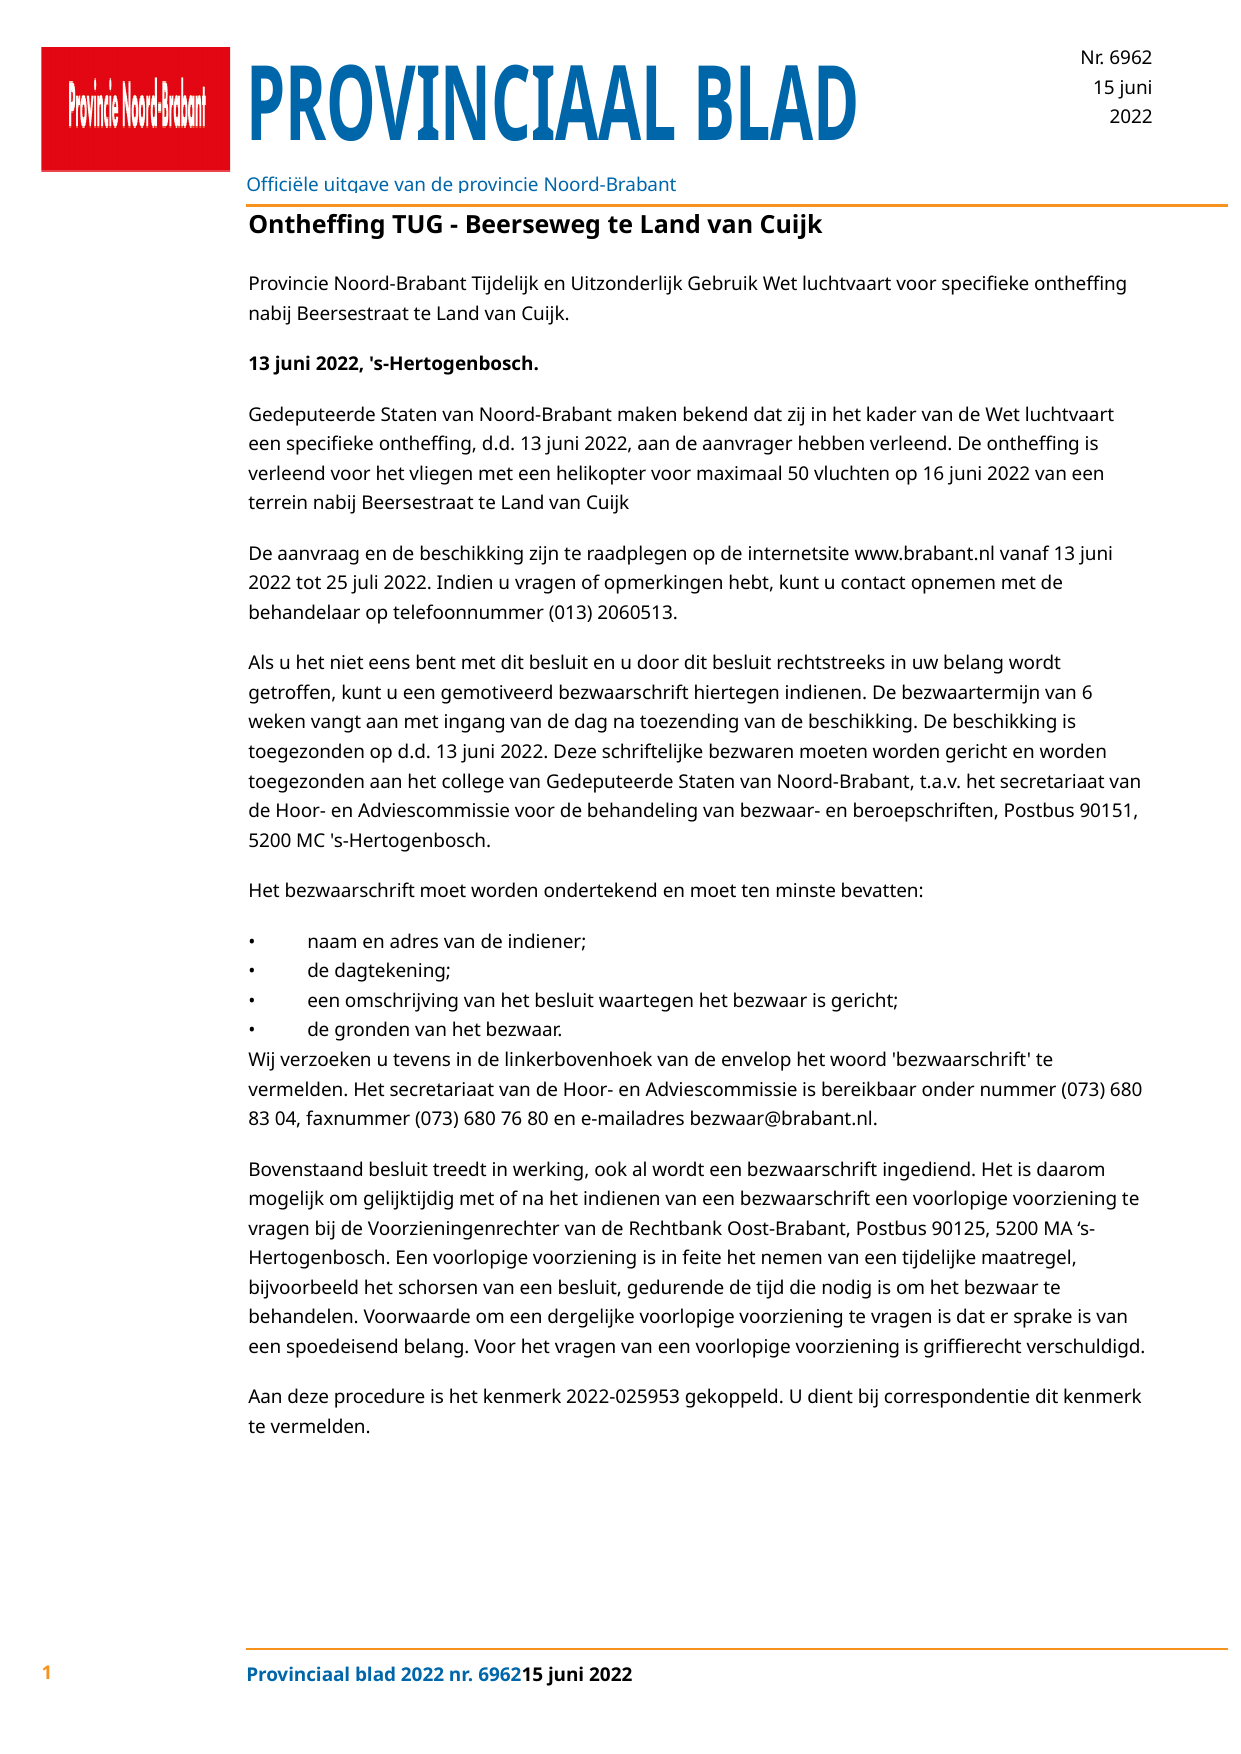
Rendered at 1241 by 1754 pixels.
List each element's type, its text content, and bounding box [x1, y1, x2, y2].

text Ontheffing TUG - Beerseweg te Land van Cuijk [248, 207, 1152, 241]
text Het bezwaarschrift moet worden ondertekend en moet ten minste bevatten: [248, 877, 1152, 903]
text Bovenstaand besluit treedt in werking, ook al wordt een bezwaarschrift ingediend. Het is daarom mogelijk om gelijktijdig met of na het indienen van een bezwaarschrift een voorlopige voorziening te vragen bij de Voorzieningenrechter van de Rechtbank Oost-Brabant, Postbus 90125, 5200 MA ‘s-Hertogenbosch. Een voorlopige voorziening is in feite het nemen van een tijdelijke maatregel, bijvoorbeeld het schorsen van een besluit, gedurende de tijd die nodig is om het bezwaar te behandelen. Voorwaarde om een dergelijke voorlopige voorziening te vragen is dat er sprake is van een spoedeisend belang. Voor het vragen van een voorlopige voorziening is griffierecht verschuldigd. [248, 1156, 1152, 1359]
text Wij verzoeken u tevens in de linkerbovenhoek van de envelop het woord 'bezwaarschrift' te vermelden. Het secretariaat van de Hoor- en Adviescommissie is bereikbaar onder nummer (073) 680 83 04, faxnummer (073) 680 76 80 en e-mailadres bezwaar@brabant.nl. [248, 1046, 1152, 1131]
text Gedeputeerde Staten van Noord-Brabant maken bekend dat zij in het kader van de Wet luchtvaart een specifieke ontheffing, d.d. 13 juni 2022, aan de aanvrager hebben verleend. De ontheffing is verleend voor het vliegen met een helikopter voor maximaal 50 vluchten op 16 juni 2022 van een terrein nabij Beersestraat te Land van Cuijk [248, 401, 1152, 515]
list de gronden van het bezwaar. [248, 1017, 1152, 1042]
text Aan deze procedure is het kenmerk 2022-025953 gekoppeld. U dient bij correspondentie dit kenmerk te vermelden. [248, 1384, 1152, 1439]
text De aanvraag en de beschikking zijn te raadplegen op de internetsite www.brabant.nl vanaf 13 juni 2022 tot 25 juli 2022. Indien u vragen of opmerkingen hebt, kunt u contact opnemen met de behandelaar op telefoonnummer (013) 2060513. [248, 540, 1152, 625]
list naam en adres van de indiener; [248, 928, 1152, 953]
text 13 juni 2022, 's-Hertogenbosch. [248, 350, 1152, 376]
list een omschrijving van het besluit waartegen het bezwaar is gericht; [248, 987, 1152, 1013]
text Als u het niet eens bent met dit besluit en u door dit besluit rechtstreeks in uw belang wordt getroffen, kunt u een gemotiveerd bezwaarschrift hiertegen indienen. De bezwaartermijn van 6 weken vangt aan met ingang van de dag na toezending van de beschikking. De beschikking is toegezonden op d.d. 13 juni 2022. Deze schriftelijke bezwaren moeten worden gericht en worden toegezonden aan het college van Gedeputeerde Staten van Noord-Brabant, t.a.v. het secretariaat van de Hoor- en Adviescommissie voor de behandeling van bezwaar- en beroepschriften, Postbus 90151, 5200 MC 's-Hertogenbosch. [248, 649, 1152, 853]
text Provincie Noord-Brabant Tijdelijk en Uitzonderlijk Gebruik Wet luchtvaart voor specifieke ontheffing nabij Beersestraat te Land van Cuijk. [248, 270, 1152, 326]
list de dagtekening; [248, 957, 1152, 983]
picture [41, 47, 231, 172]
